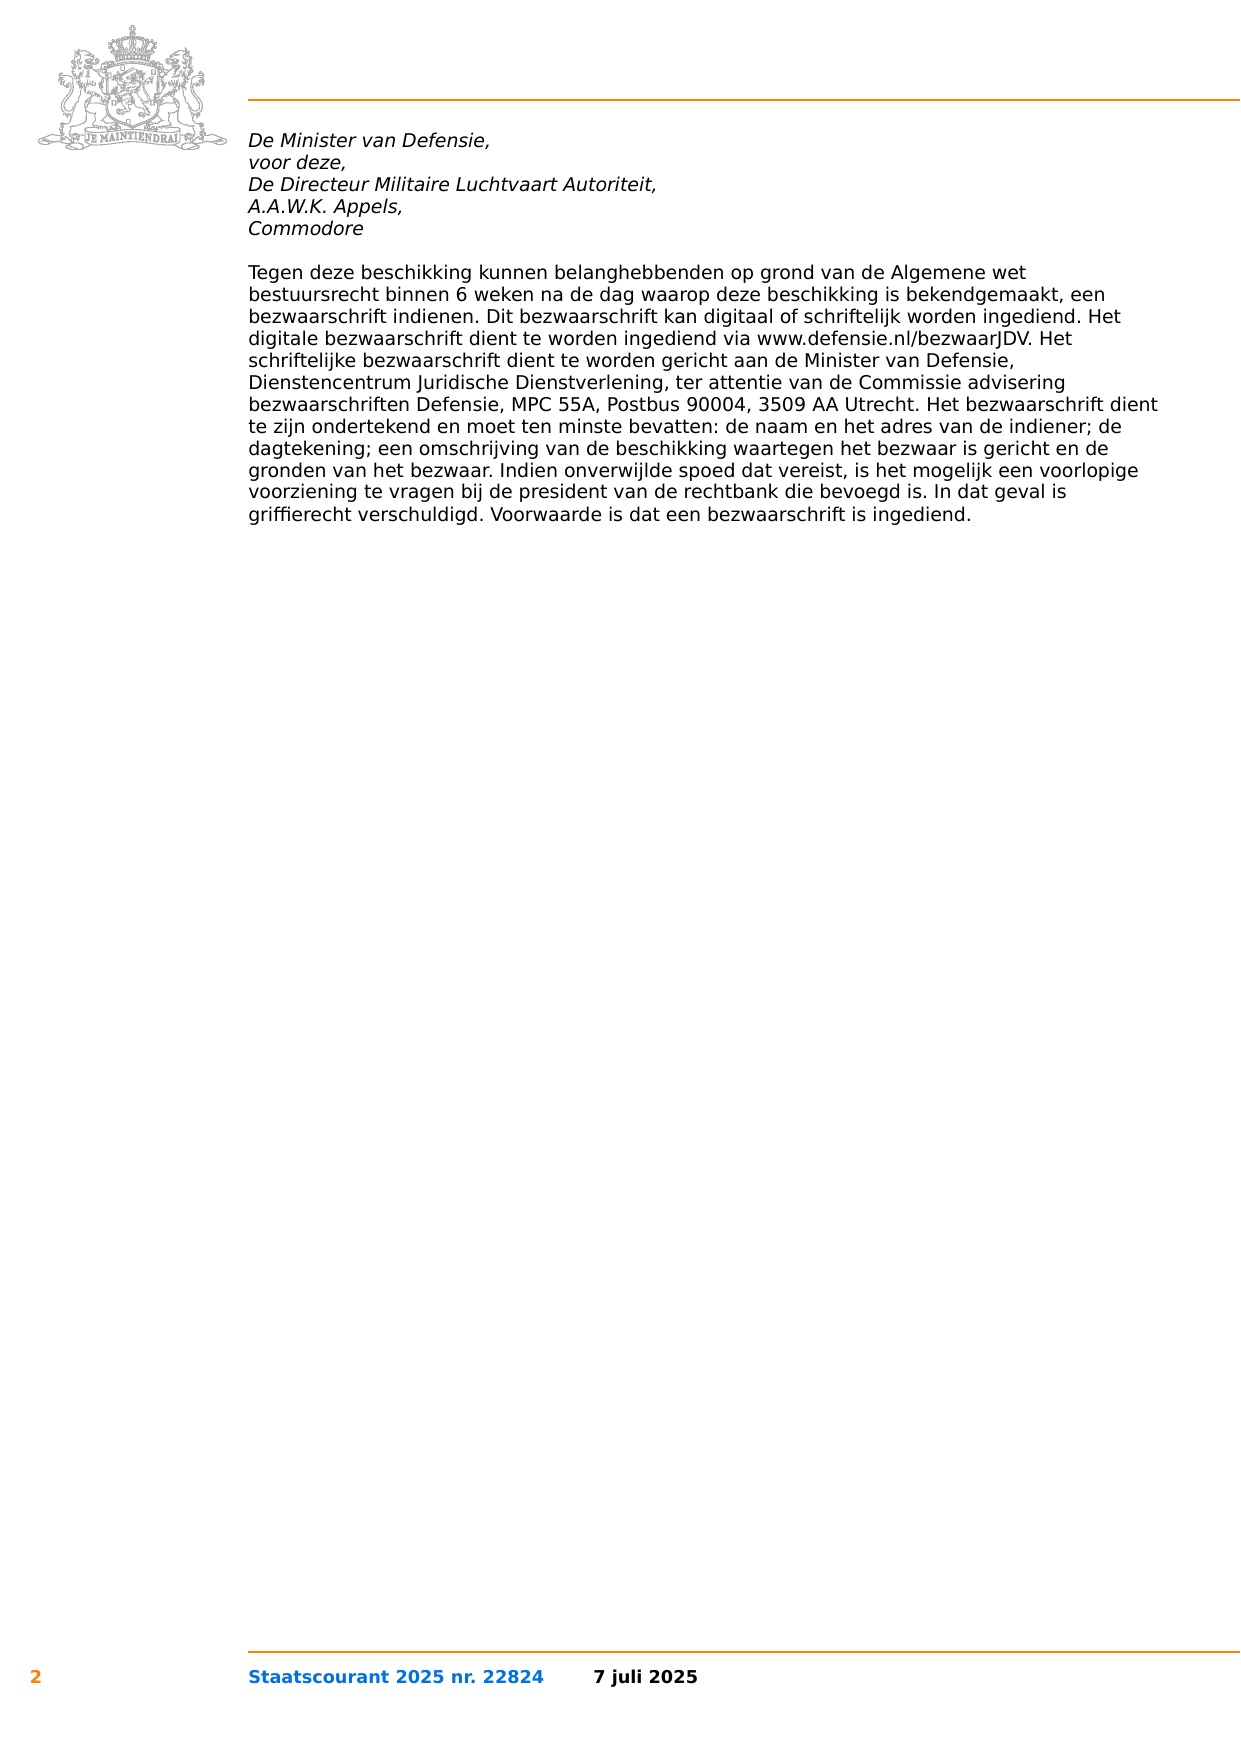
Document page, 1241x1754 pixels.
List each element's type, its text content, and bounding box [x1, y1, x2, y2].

text Tegen deze beschikking kunnen belanghebbenden op grond van de Algemene wet bestuursrecht binnen 6 weken na de dag waarop deze beschikking is bekendgemaakt, een bezwaarschrift indienen. Dit bezwaarschrift kan digitaal of schriftelijk worden ingediend. Het digitale bezwaarschrift dient te worden ingediend via www.defensie.nl/bezwaarJDV. Het schriftelijke bezwaarschrift dient te worden gericht aan de Minister van Defensie, Dienstencentrum Juridische Dienstverlening, ter attentie van de Commissie advisering bezwaarschriften Defensie, MPC 55A, Postbus 90004, 3509 AA Utrecht. Het bezwaarschrift dient te zijn ondertekend en moet ten minste bevatten: de naam en het adres van de indiener; de dagtekening; een omschrijving van de beschikking waartegen het bezwaar is gericht en de gronden van het bezwaar. Indien onverwijlde spoed dat vereist, is het mogelijk een voorlopige voorziening te vragen bij de president van de rechtbank die bevoegd is. In dat geval is griffierecht verschuldigd. Voorwaarde is dat een bezwaarschrift is ingediend. [248, 262, 1163, 525]
picture [38, 25, 227, 150]
text De Minister van Defensie, voor deze, De Directeur Militaire Luchtvaart Autoriteit, A.A.W.K. Appels, Commodore [248, 130, 1163, 240]
